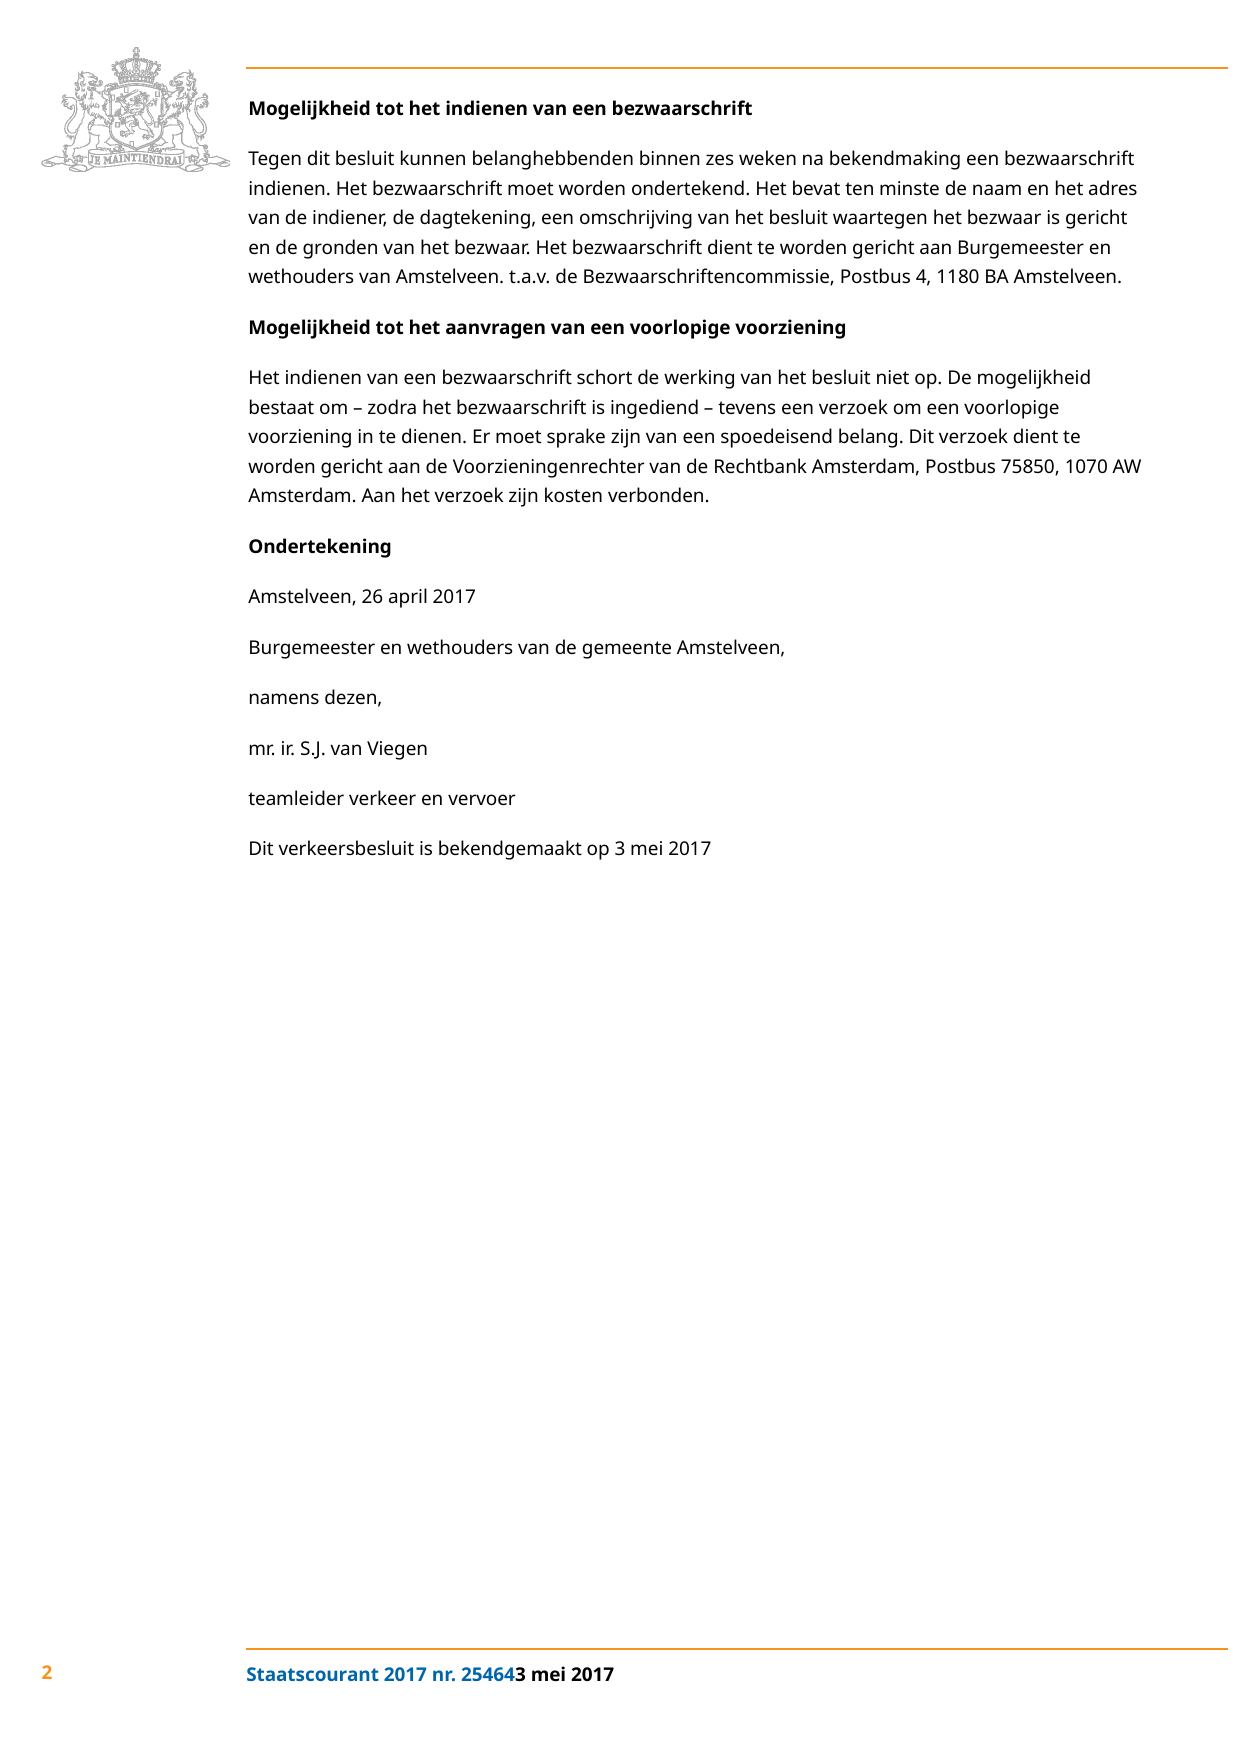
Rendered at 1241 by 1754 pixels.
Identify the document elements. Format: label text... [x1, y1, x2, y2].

text namens dezen, [248, 684, 1152, 710]
text Ondertekening [248, 533, 1152, 559]
text teamleider verkeer en vervoer [248, 785, 1152, 811]
text Dit verkeersbesluit is bekendgemaakt op 3 mei 2017 [248, 836, 1152, 861]
text Het indienen van een bezwaarschrift schort de werking van het besluit niet op. De mogelijkheid bestaat om – zodra het bezwaarschrift is ingediend – tevens een verzoek om een voorlopige voorziening in te dienen. Er moet sprake zijn van een spoedeisend belang. Dit verzoek dient te worden gericht aan de Voorzieningenrechter van de Rechtbank Amsterdam, Postbus 75850, 1070 AW Amsterdam. Aan het verzoek zijn kosten verbonden. [248, 364, 1152, 508]
text Mogelijkheid tot het aanvragen van een voorlopige voorziening [248, 314, 1152, 340]
text Mogelijkheid tot het indienen van een bezwaarschrift [248, 95, 1152, 121]
text mr. ir. S.J. van Viegen [248, 735, 1152, 761]
picture [41, 47, 231, 172]
text Burgemeester en wethouders van de gemeente Amstelveen, [248, 634, 1152, 660]
text Amstelveen, 26 april 2017 [248, 583, 1152, 609]
text Tegen dit besluit kunnen belanghebbenden binnen zes weken na bekendmaking een bezwaarschrift indienen. Het bezwaarschrift moet worden ondertekend. Het bevat ten minste de naam en het adres van de indiener, de dagtekening, een omschrijving van het besluit waartegen het bezwaar is gericht en de gronden van het bezwaar. Het bezwaarschrift dient te worden gericht aan Burgemeester en wethouders van Amstelveen. t.a.v. de Bezwaarschriftencommissie, Postbus 4, 1180 BA Amstelveen. [248, 145, 1152, 289]
